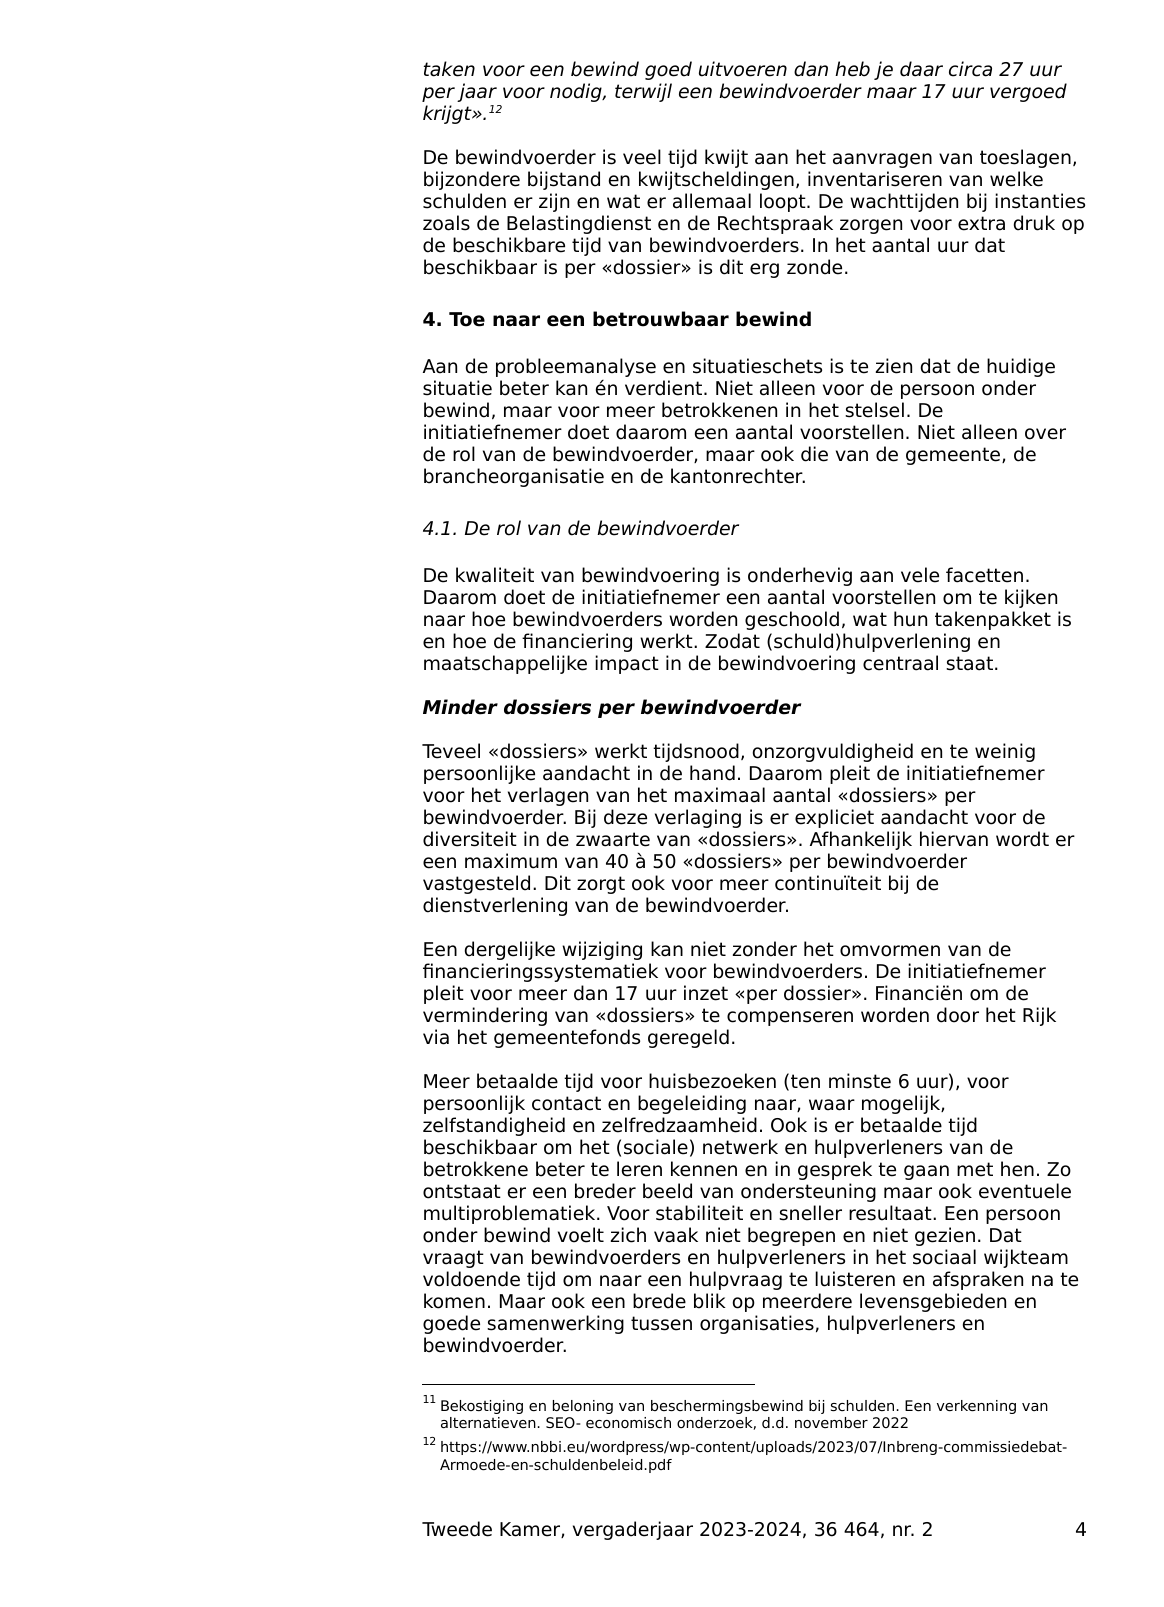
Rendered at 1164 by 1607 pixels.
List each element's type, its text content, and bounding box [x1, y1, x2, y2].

text Aan de probleemanalyse en situatieschets is te zien dat de huidige situatie beter kan én verdient. Niet alleen voor de persoon onder bewind, maar voor meer betrokkenen in het stelsel. De initiatiefnemer doet daarom een aantal voorstellen. Niet alleen over de rol van de bewindvoerder, maar ook die van de gemeente, de brancheorganisatie en de kantonrechter. [422, 356, 1087, 488]
text Bekostiging en beloning van beschermingsbewind bij schulden. Een verkenning van alternatieven. SEO- economisch onderzoek, d.d. november 2022 [422, 1393, 1087, 1432]
text https://www.nbbi.eu/wordpress/wp-content/uploads/2023/07/Inbreng-commissiedebat-Armoede-en-schuldenbeleid.pdf [422, 1435, 1087, 1474]
text De bewindvoerder is veel tijd kwijt aan het aanvragen van toeslagen, bijzondere bijstand en kwijtscheldingen, inventariseren van welke schulden er zijn en wat er allemaal loopt. De wachttijden bij instanties zoals de Belastingdienst en de Rechtspraak zorgen voor extra druk op de beschikbare tijd van bewindvoerders. In het aantal uur dat beschikbaar is per «dossier» is dit erg zonde. [422, 147, 1087, 279]
subtitle 4.1. De rol van de bewindvoerder [422, 518, 1087, 540]
subtitle Minder dossiers per bewindvoerder [422, 697, 1087, 719]
subtitle 4. Toe naar een betrouwbaar bewind [422, 309, 1087, 331]
text Een dergelijke wijziging kan niet zonder het omvormen van de financieringssystematiek voor bewindvoerders. De initiatiefnemer pleit voor meer dan 17 uur inzet «per dossier». Financiën om de vermindering van «dossiers» te compenseren worden door het Rijk via het gemeentefonds geregeld. [422, 939, 1087, 1049]
text Teveel «dossiers» werkt tijdsnood, onzorgvuldigheid en te weinig persoonlijke aandacht in de hand. Daarom pleit de initiatiefnemer voor het verlagen van het maximaal aantal «dossiers» per bewindvoerder. Bij deze verlaging is er expliciet aandacht voor de diversiteit in de zwaarte van «dossiers». Afhankelijk hiervan wordt er een maximum van 40 à 50 «dossiers» per bewindvoerder vastgesteld. Dit zorgt ook voor meer continuïteit bij de dienstverlening van de bewindvoerder. [422, 741, 1087, 917]
text De kwaliteit van bewindvoering is onderhevig aan vele facetten. Daarom doet de initiatiefnemer een aantal voorstellen om te kijken naar hoe bewindvoerders worden geschoold, wat hun takenpakket is en hoe de financiering werkt. Zodat (schuld)hulpverlening en maatschappelijke impact in de bewindvoering centraal staat. [422, 565, 1087, 675]
text Meer betaalde tijd voor huisbezoeken (ten minste 6 uur), voor persoonlijk contact en begeleiding naar, waar mogelijk, zelfstandigheid en zelfredzaamheid. Ook is er betaalde tijd beschikbaar om het (sociale) netwerk en hulpverleners van de betrokkene beter te leren kennen en in gesprek te gaan met hen. Zo ontstaat er een breder beeld van ondersteuning maar ook eventuele multiproblematiek. Voor stabiliteit en sneller resultaat. Een persoon onder bewind voelt zich vaak niet begrepen en niet gezien. Dat vraagt van bewindvoerders en hulpverleners in het sociaal wijkteam voldoende tijd om naar een hulpvraag te luisteren en afspraken na te komen. Maar ook een brede blik op meerdere levensgebieden en goede samenwerking tussen organisaties, hulpverleners en bewindvoerder. [422, 1071, 1087, 1357]
text taken voor een bewind goed uitvoeren dan heb je daar circa 27 uur per jaar voor nodig, terwijl een bewindvoerder maar 17 uur vergoed krijgt». [422, 59, 1087, 125]
